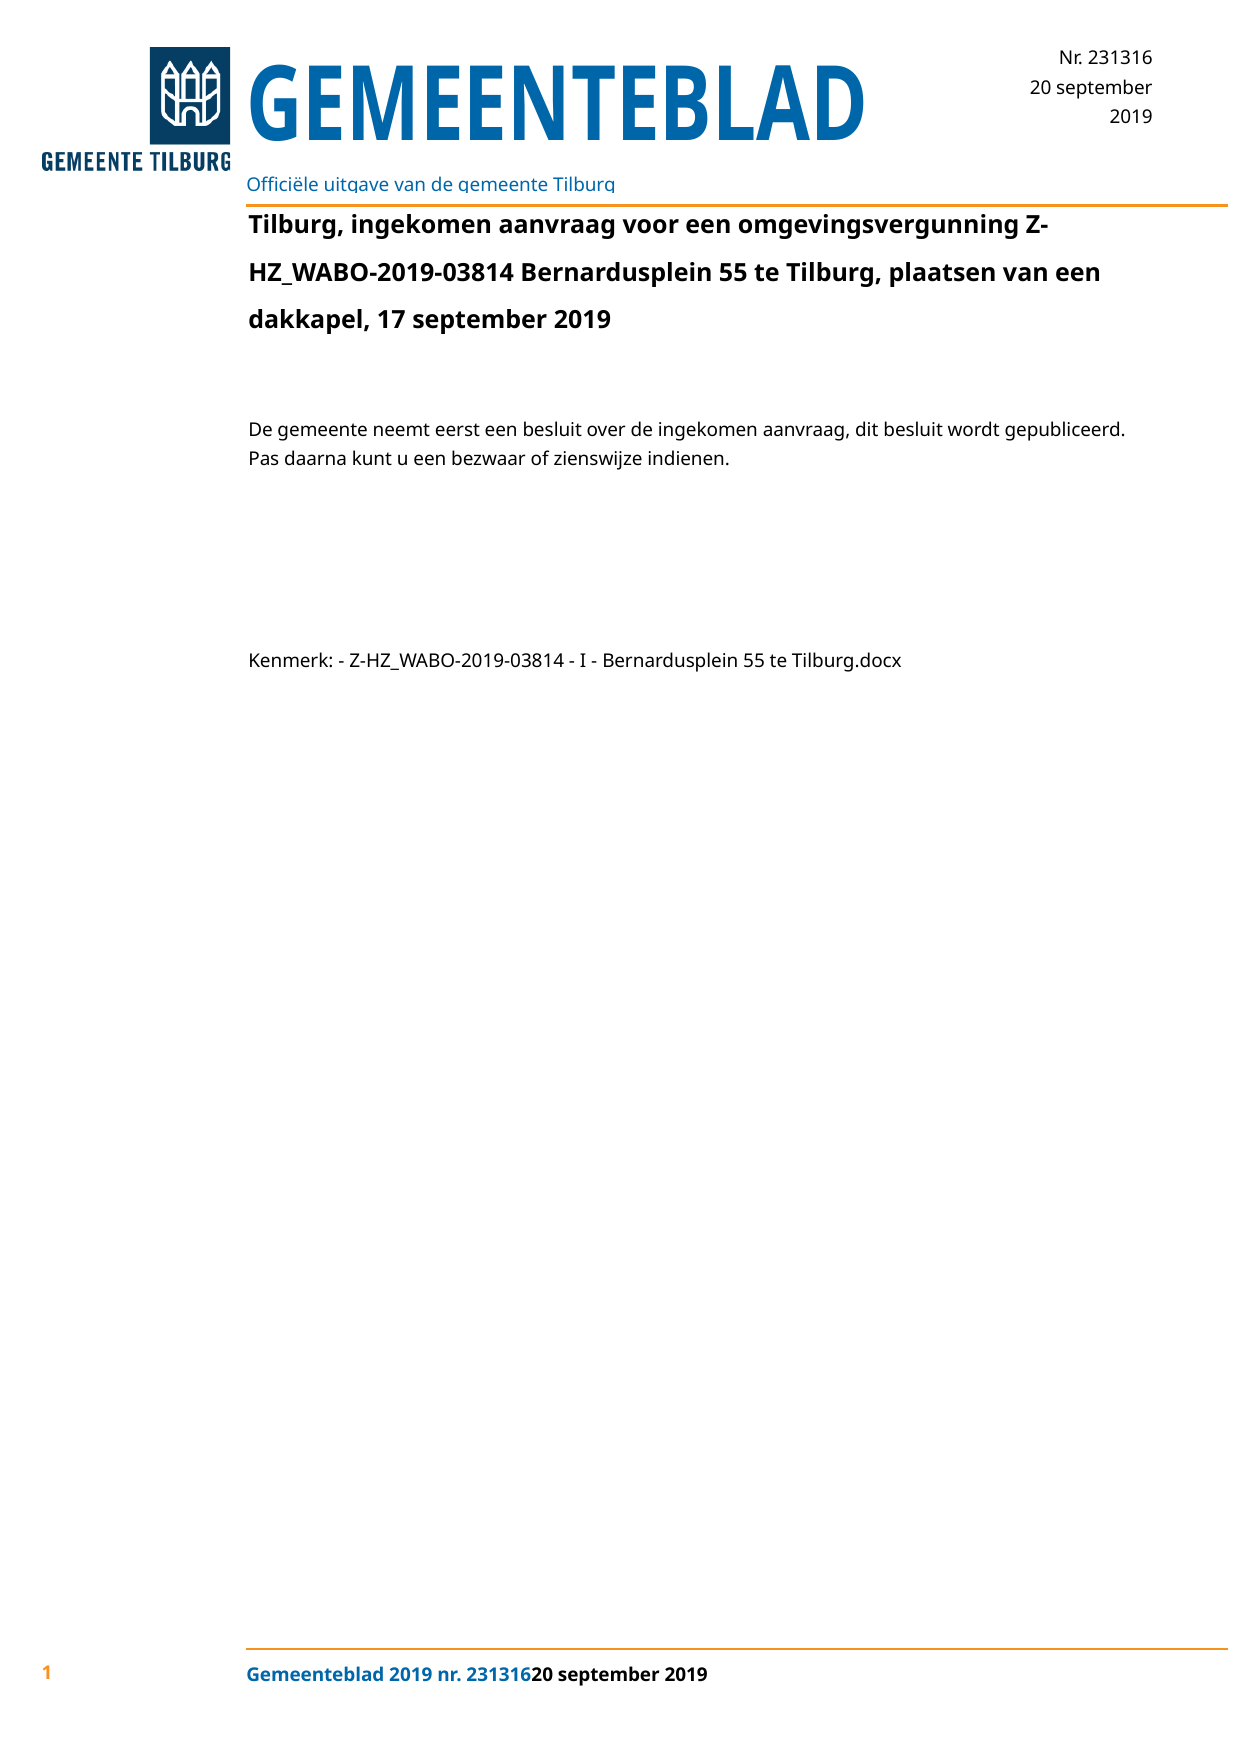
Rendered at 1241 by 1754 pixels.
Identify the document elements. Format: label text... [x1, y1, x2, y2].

text De gemeente neemt eerst een besluit over de ingekomen aanvraag, dit besluit wordt gepubliceerd. Pas daarna kunt u een bezwaar of zienswijze indienen. [248, 416, 1152, 471]
picture [41, 47, 231, 172]
text Tilburg, ingekomen aanvraag voor een omgevingsvergunning Z-HZ_WABO-2019-03814 Bernardusplein 55 te Tilburg, plaatsen van een dakkapel, 17 september 2019 [248, 207, 1152, 336]
text Kenmerk: - Z-HZ_WABO-2019-03814 - I - Bernardusplein 55 te Tilburg.docx [248, 647, 1152, 673]
